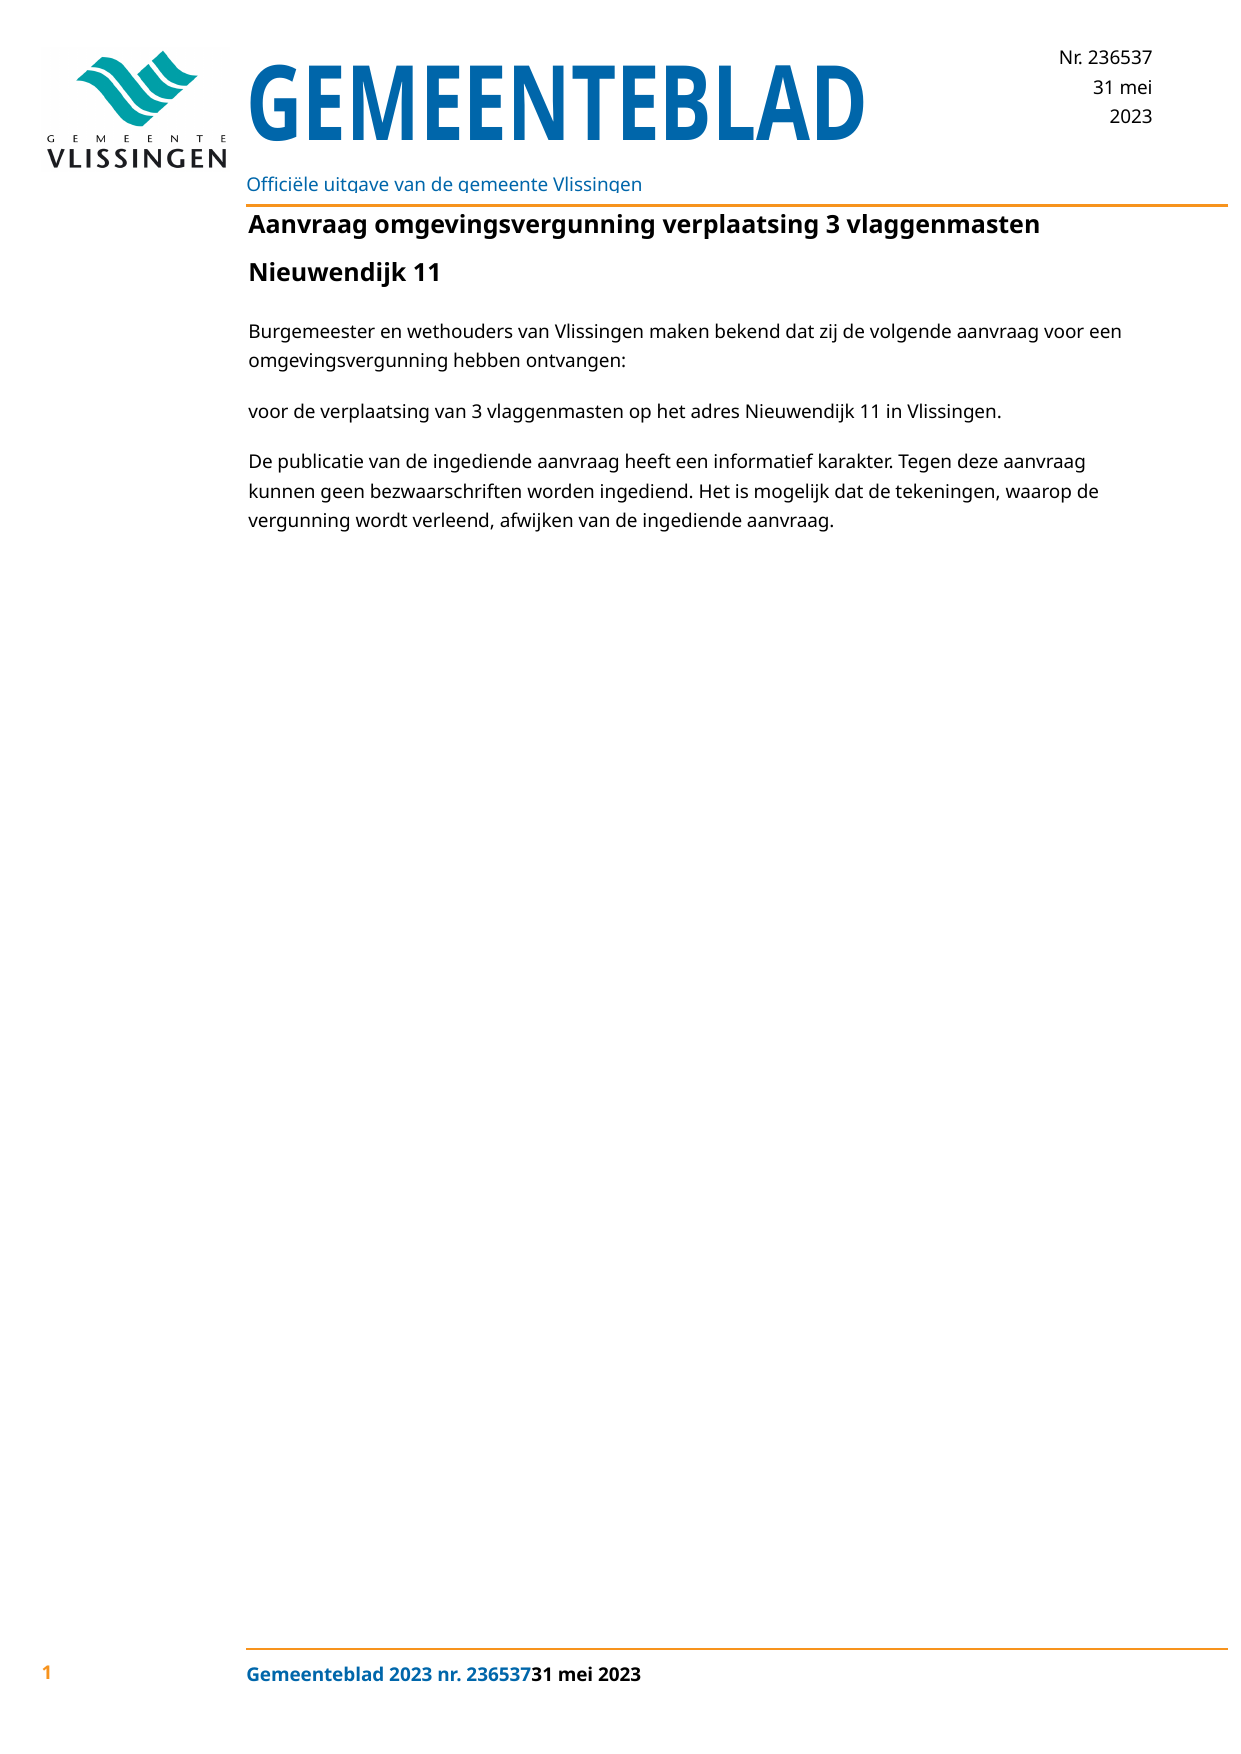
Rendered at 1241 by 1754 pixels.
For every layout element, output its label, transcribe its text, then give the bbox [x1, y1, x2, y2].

text Aanvraag omgevingsvergunning verplaatsing 3 vlaggenmasten Nieuwendijk 11 [248, 207, 1152, 288]
text voor de verplaatsing van 3 vlaggenmasten op het adres Nieuwendijk 11 in Vlissingen. [248, 398, 1152, 424]
picture [41, 47, 231, 172]
text De publicatie van de ingediende aanvraag heeft een informatief karakter. Tegen deze aanvraag kunnen geen bezwaarschriften worden ingediend. Het is mogelijk dat de tekeningen, waarop de vergunning wordt verleend, afwijken van de ingediende aanvraag. [248, 448, 1152, 533]
text Burgemeester en wethouders van Vlissingen maken bekend dat zij de volgende aanvraag voor een omgevingsvergunning hebben ontvangen: [248, 318, 1152, 373]
